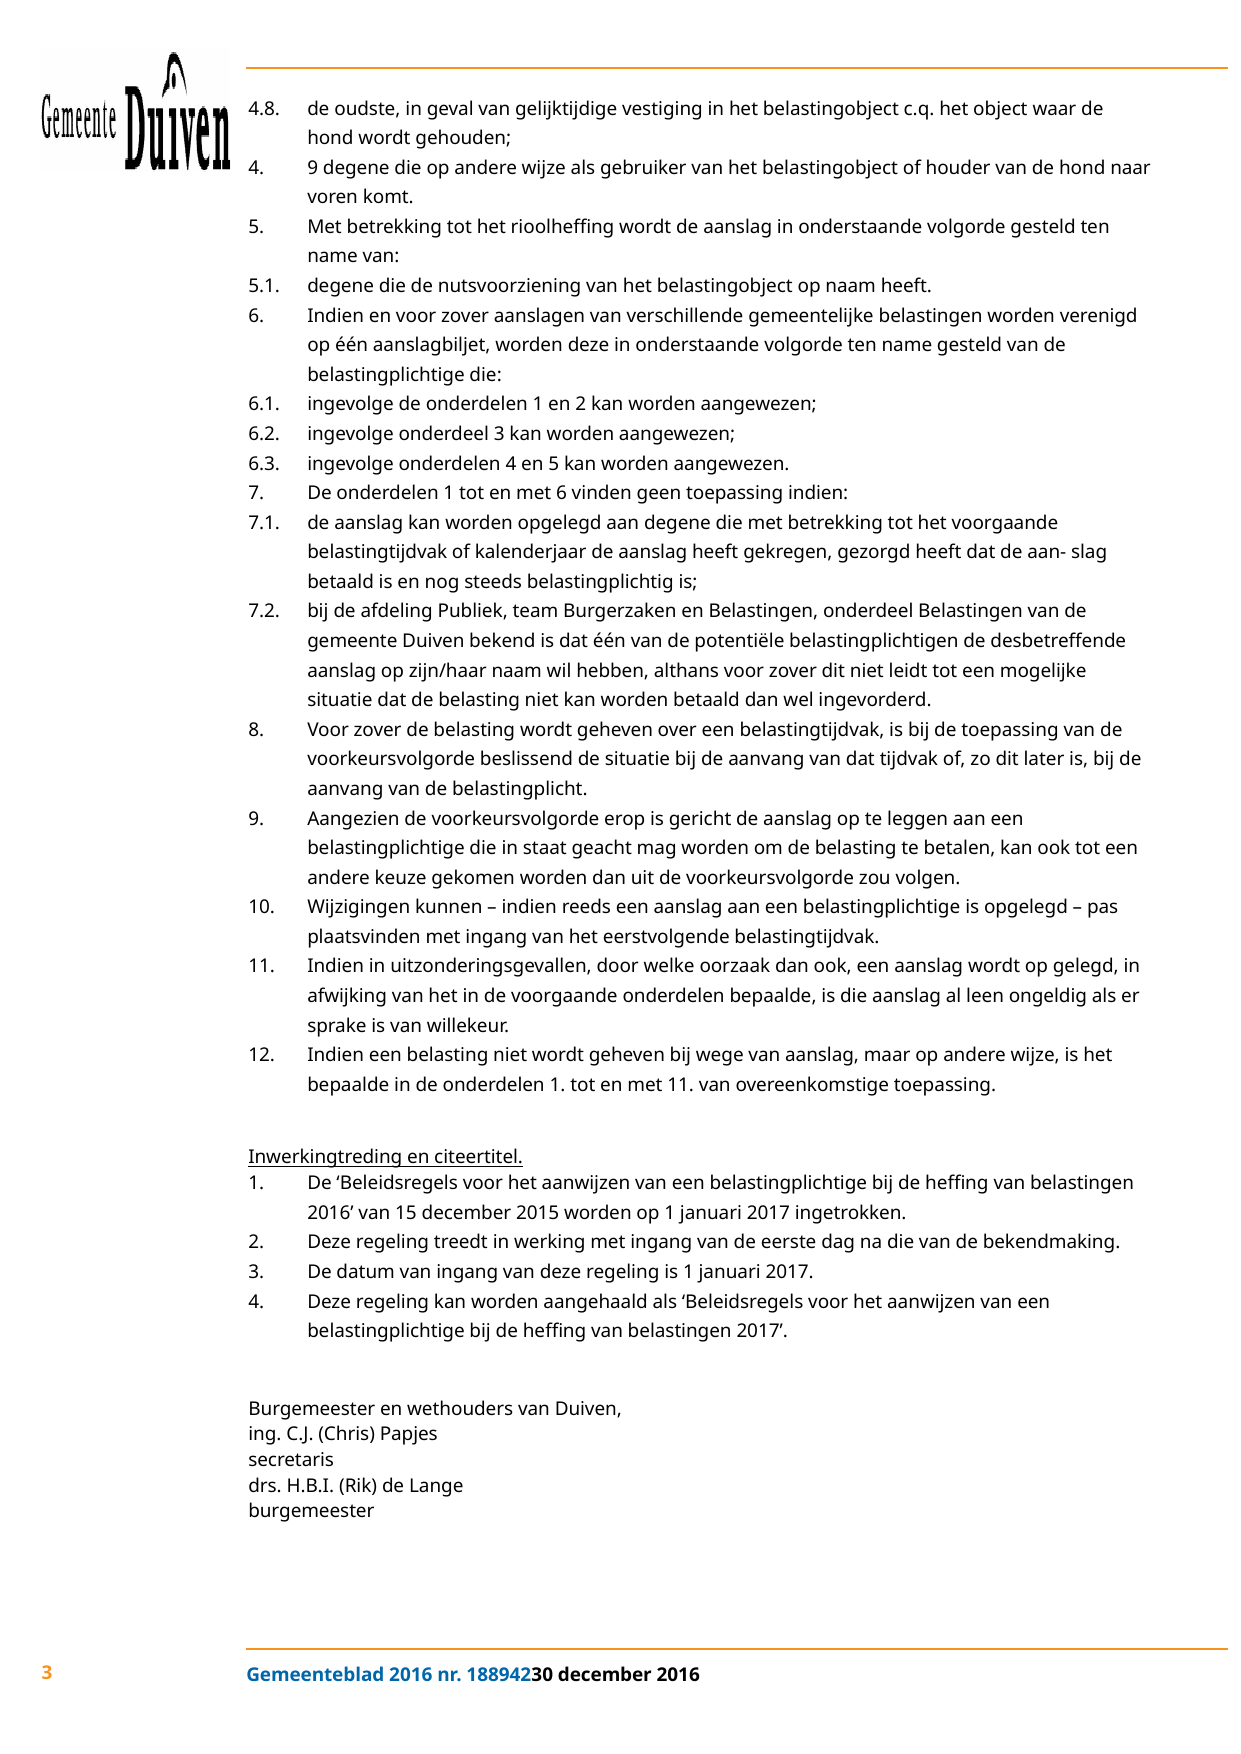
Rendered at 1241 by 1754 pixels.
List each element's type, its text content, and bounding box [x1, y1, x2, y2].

list 9 degene die op andere wijze als gebruiker van het belastingobject of houder van de hond naar voren komt. [248, 154, 1152, 209]
list De datum van ingang van deze regeling is 1 januari 2017. [248, 1258, 1152, 1284]
list Indien een belasting niet wordt geheven bij wege van aanslag, maar op andere wijze, is het bepaalde in de onderdelen 1. tot en met 11. van overeenkomstige toepassing. [248, 1041, 1152, 1097]
list De onderdelen 1 tot en met 6 vinden geen toepassing indien: [248, 479, 1152, 505]
list Deze regeling treedt in werking met ingang van de eerste dag na die van de bekendmaking. [248, 1229, 1152, 1254]
text Burgemeester en wethouders van Duiven, [248, 1395, 1152, 1421]
list Deze regeling kan worden aangehaald als ‘Beleidsregels voor het aanwijzen van een belastingplichtige bij de heffing van belastingen 2017’. [248, 1288, 1152, 1343]
list Voor zover de belasting wordt geheven over een belastingtijdvak, is bij de toepassing van de voorkeursvolgorde beslissend de situatie bij de aanvang van dat tijdvak of, zo dit later is, bij de aanvang van de belastingplicht. [248, 716, 1152, 801]
text drs. H.B.I. (Rik) de Lange [248, 1472, 1152, 1498]
text secretaris [248, 1446, 1152, 1472]
list Met betrekking tot het rioolheffing wordt de aanslag in onderstaande volgorde gesteld ten name van: [248, 213, 1152, 268]
text ing. C.J. (Chris) Papjes [248, 1421, 1152, 1446]
text burgemeester [248, 1498, 1152, 1523]
list Indien in uitzonderingsgevallen, door welke oorzaak dan ook, een aanslag wordt op gelegd, in afwijking van het in de voorgaande onderdelen bepaalde, is die aanslag al leen ongeldig als er sprake is van willekeur. [248, 953, 1152, 1038]
list ingevolge de onderdelen 1 en 2 kan worden aangewezen; [248, 391, 1152, 416]
list ingevolge onderdeel 3 kan worden aangewezen; [248, 420, 1152, 446]
text Inwerkingtreding en citeertitel. [248, 1144, 1152, 1169]
picture [41, 47, 231, 172]
list bij de afdeling Publiek, team Burgerzaken en Belastingen, onderdeel Belastingen van de gemeente Duiven bekend is dat één van de potentiële belastingplichtigen de desbetreffende aanslag op zijn/haar naam wil hebben, althans voor zover dit niet leidt tot een mogelijke situatie dat de belasting niet kan worden betaald dan wel ingevorderd. [248, 598, 1152, 712]
list Aangezien de voorkeursvolgorde erop is gericht de aanslag op te leggen aan een belastingplichtige die in staat geacht mag worden om de belasting te betalen, kan ook tot een andere keuze gekomen worden dan uit de voorkeursvolgorde zou volgen. [248, 805, 1152, 890]
list Wijzigingen kunnen – indien reeds een aanslag aan een belastingplichtige is opgelegd – pas plaatsvinden met ingang van het eerstvolgende belastingtijdvak. [248, 893, 1152, 949]
list degene die de nutsvoorziening van het belastingobject op naam heeft. [248, 272, 1152, 298]
list de oudste, in geval van gelijktijdige vestiging in het belastingobject c.q. het object waar de hond wordt gehouden; [248, 95, 1152, 150]
list De ‘Beleidsregels voor het aanwijzen van een belastingplichtige bij de heffing van belastingen 2016’ van 15 december 2015 worden op 1 januari 2017 ingetrokken. [248, 1169, 1152, 1225]
list de aanslag kan worden opgelegd aan degene die met betrekking tot het voorgaande belastingtijdvak of kalenderjaar de aanslag heeft gekregen, gezorgd heeft dat de aan- slag betaald is en nog steeds belastingplichtig is; [248, 509, 1152, 594]
list Indien en voor zover aanslagen van verschillende gemeentelijke belastingen worden verenigd op één aanslagbiljet, worden deze in onderstaande volgorde ten name gesteld van de belastingplichtige die: [248, 302, 1152, 387]
list ingevolge onderdelen 4 en 5 kan worden aangewezen. [248, 450, 1152, 476]
